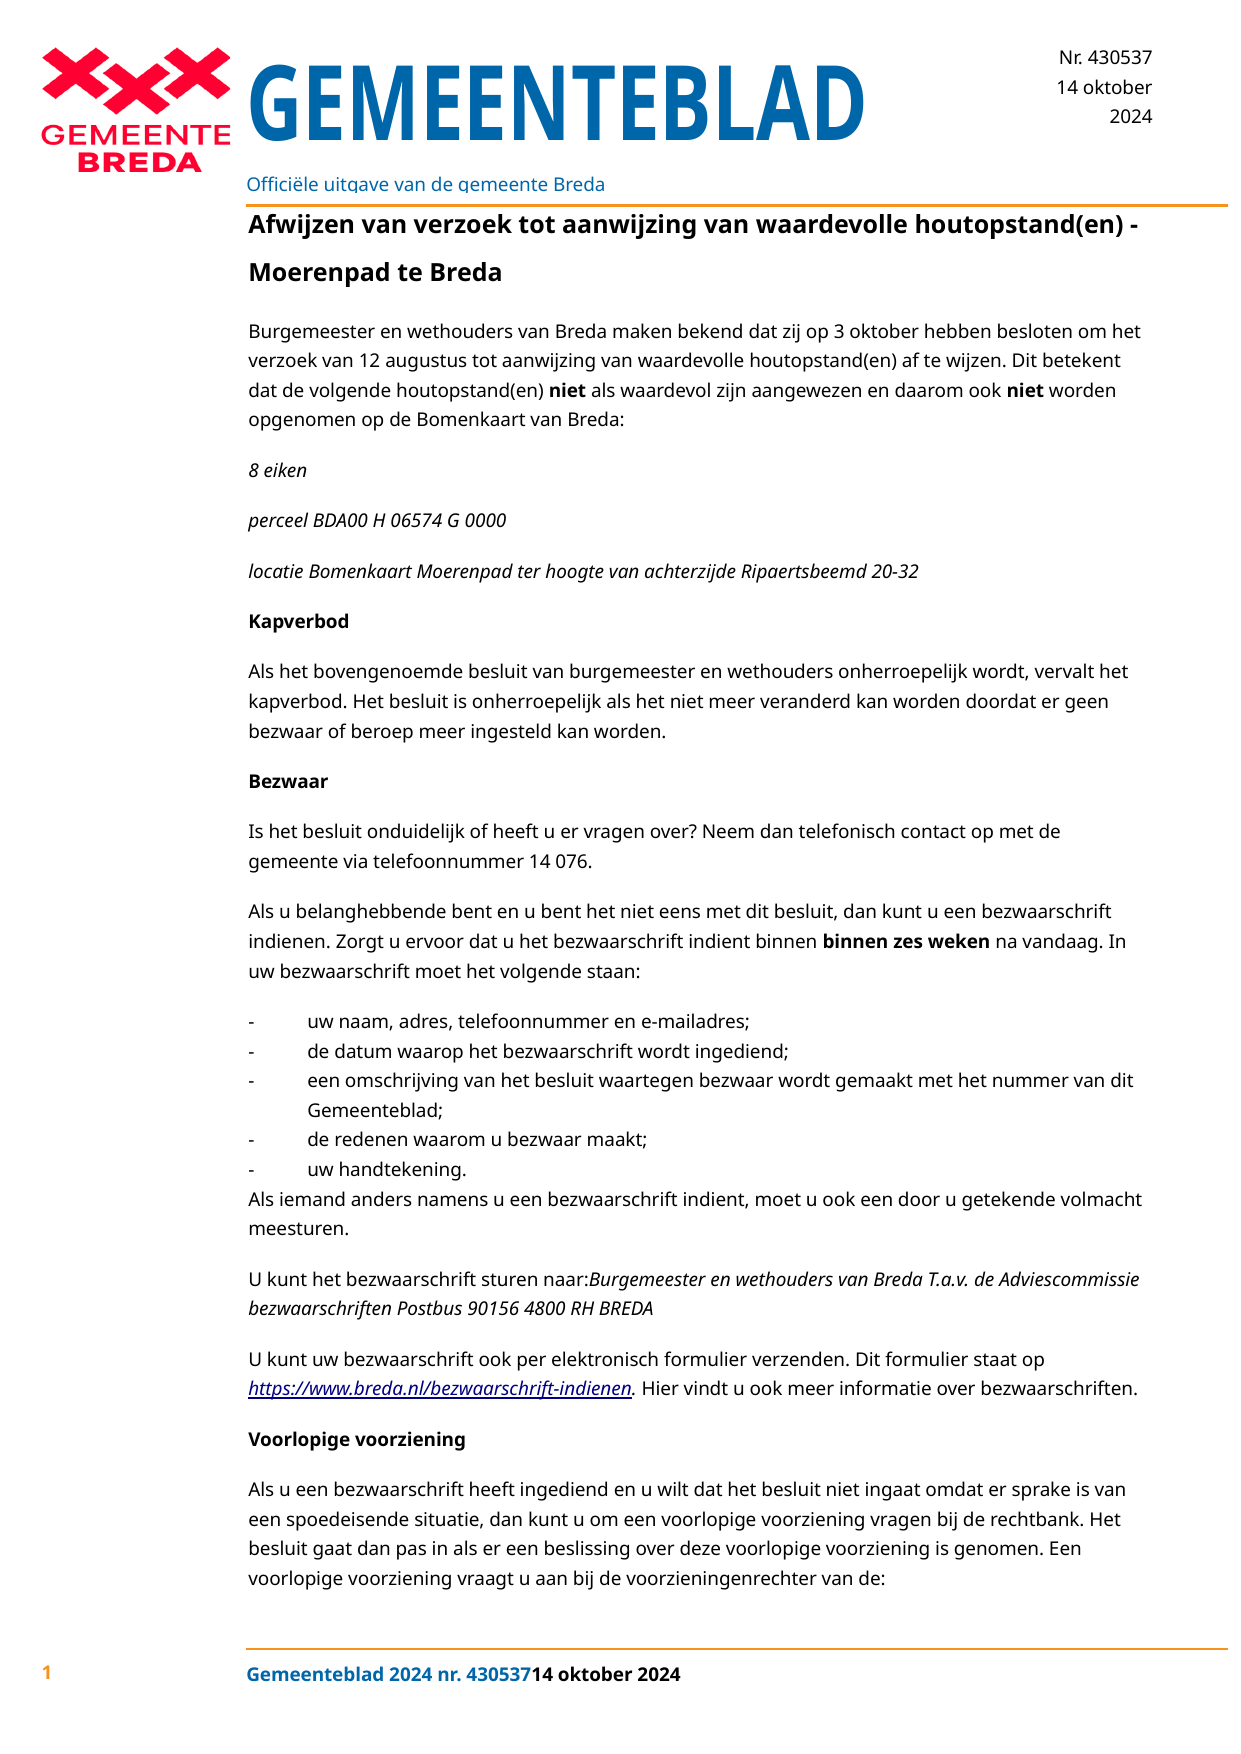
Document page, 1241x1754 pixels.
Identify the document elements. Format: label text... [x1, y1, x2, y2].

text Burgemeester en wethouders van Breda maken bekend dat zij op 3 oktober hebben besloten om het verzoek van 12 augustus tot aanwijzing van waardevolle houtopstand(en) af te wijzen. Dit betekent dat de volgende houtopstand(en) niet als waardevol zijn aangewezen en daarom ook niet worden opgenomen op de Bomenkaart van Breda: [248, 318, 1152, 432]
text Afwijzen van verzoek tot aanwijzing van waardevolle houtopstand(en) - Moerenpad te Breda [248, 207, 1152, 288]
text Als u belanghebbende bent en u bent het niet eens met dit besluit, dan kunt u een bezwaarschrift indienen. Zorgt u ervoor dat u het bezwaarschrift indient binnen binnen zes weken na vandaag. In uw bezwaarschrift moet het volgende staan: [248, 899, 1152, 984]
list uw naam, adres, telefoonnummer en e-mailadres; [248, 1008, 1152, 1034]
text Kapverbod [248, 608, 1152, 634]
text perceel BDA00 H 06574 G 0000 [248, 507, 1152, 533]
list de redenen waarom u bezwaar maakt; [248, 1127, 1152, 1152]
text Voorlopige voorziening [248, 1426, 1152, 1452]
picture [41, 47, 231, 172]
text locatie Bomenkaart Moerenpad ter hoogte van achterzijde Ripaertsbeemd 20-32 [248, 558, 1152, 584]
text Als u een bezwaarschrift heeft ingediend en u wilt dat het besluit niet ingaat omdat er sprake is van een spoedeisende situatie, dan kunt u om een voorlopige voorziening vragen bij de rechtbank. Het besluit gaat dan pas in als er een beslissing over deze voorlopige voorziening is genomen. Een voorlopige voorziening vraagt u aan bij de voorzieningenrechter van de: [248, 1476, 1152, 1591]
text Bezwaar [248, 768, 1152, 794]
text U kunt het bezwaarschrift sturen naar:Burgemeester en wethouders van Breda T.a.v. de Adviescommissie bezwaarschriften Postbus 90156 4800 RH BREDA [248, 1266, 1152, 1321]
text Als het bovengenoemde besluit van burgemeester en wethouders onherroepelijk wordt, vervalt het kapverbod. Het besluit is onherroepelijk als het niet meer veranderd kan worden doordat er geen bezwaar of beroep meer ingesteld kan worden. [248, 659, 1152, 744]
text U kunt uw bezwaarschrift ook per elektronisch formulier verzenden. Dit formulier staat op https://www.breda.nl/bezwaarschrift-indienen. Hier vindt u ook meer informatie over bezwaarschriften. [248, 1346, 1152, 1401]
list uw handtekening. [248, 1156, 1152, 1182]
text 8 eiken [248, 457, 1152, 483]
list de datum waarop het bezwaarschrift wordt ingediend; [248, 1038, 1152, 1064]
list een omschrijving van het besluit waartegen bezwaar wordt gemaakt met het nummer van dit Gemeenteblad; [248, 1067, 1152, 1123]
text Is het besluit onduidelijk of heeft u er vragen over? Neem dan telefonisch contact op met de gemeente via telefoonnummer 14 076. [248, 819, 1152, 874]
text Als iemand anders namens u een bezwaarschrift indient, moet u ook een door u getekende volmacht meesturen. [248, 1186, 1152, 1241]
